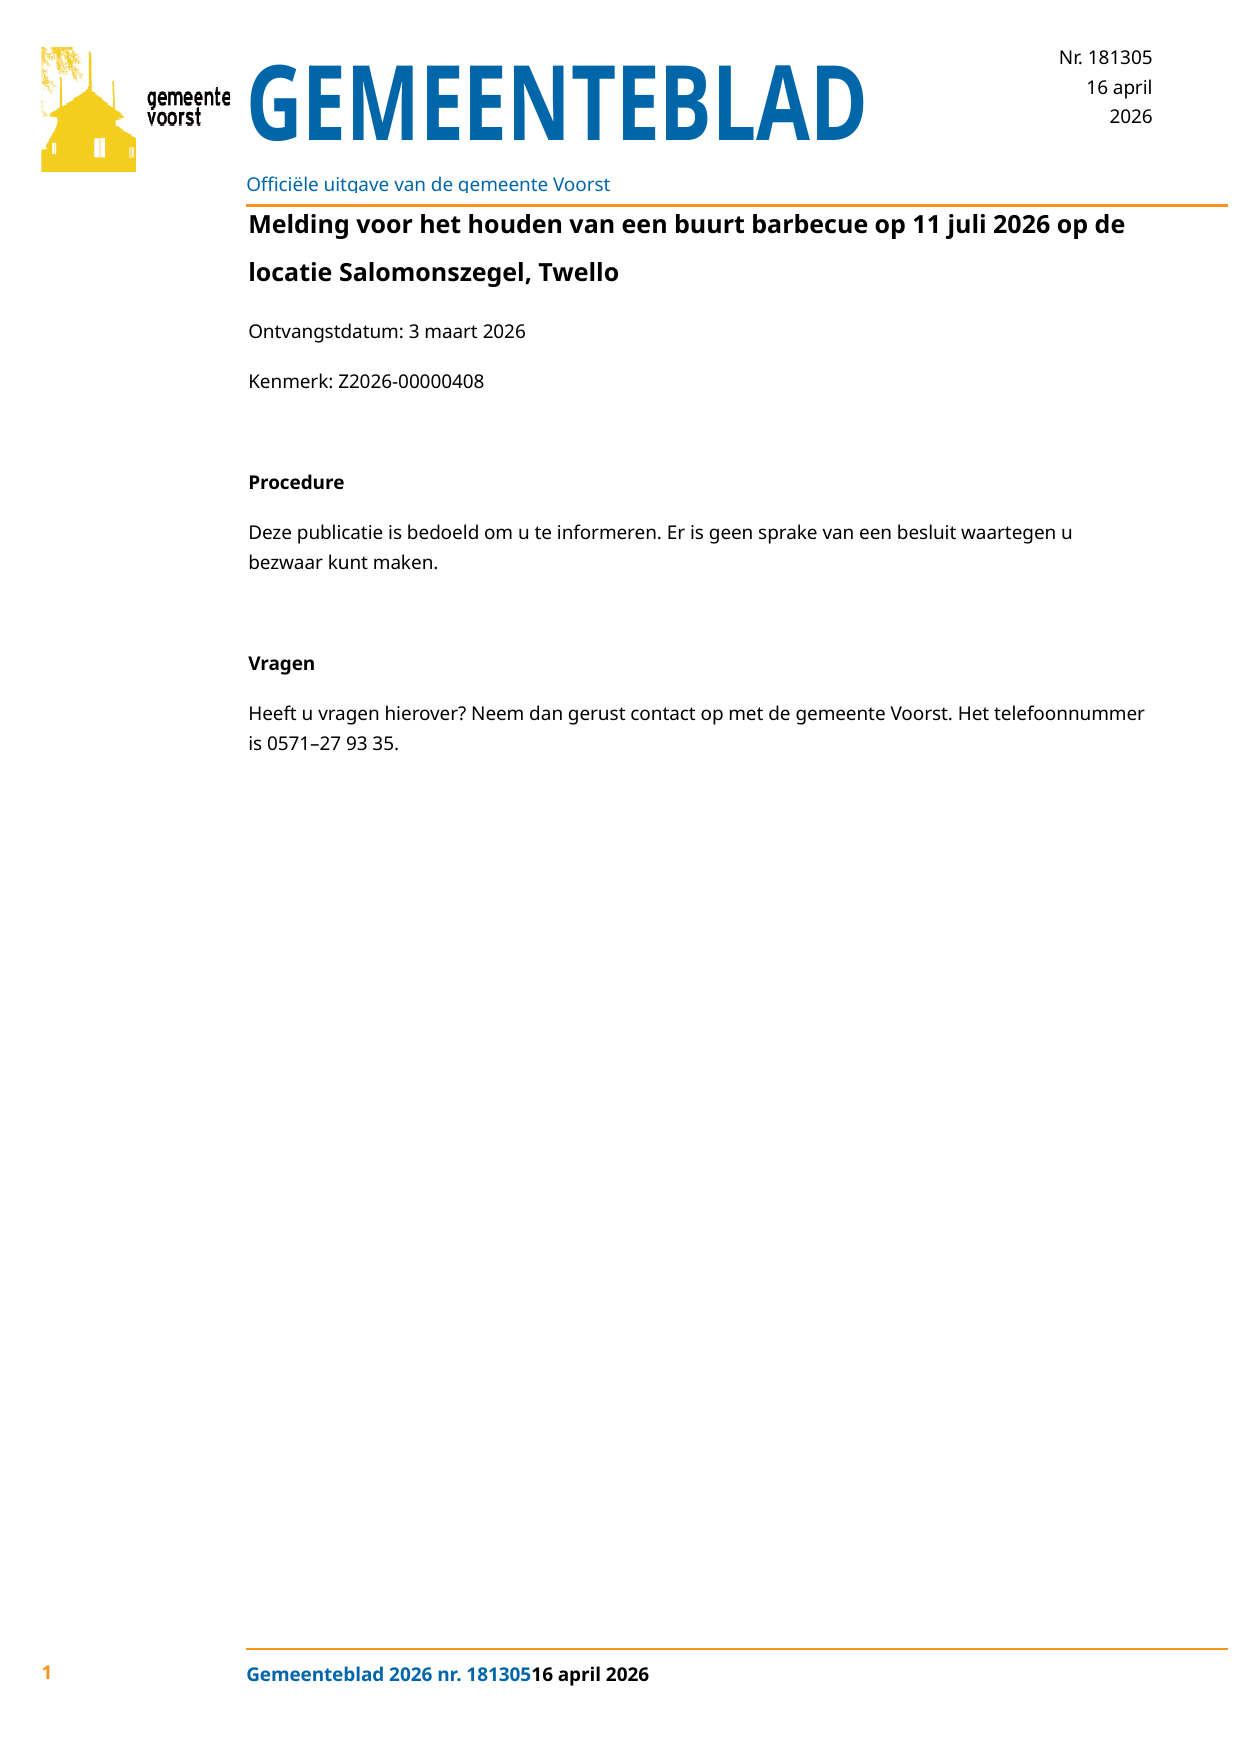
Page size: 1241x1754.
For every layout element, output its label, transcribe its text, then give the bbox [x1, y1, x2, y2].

text Heeft u vragen hierover? Neem dan gerust contact op met de gemeente Voorst. Het telefoonnummer is 0571–27 93 35. [248, 700, 1152, 756]
text Ontvangstdatum: 3 maart 2026 [248, 318, 1152, 344]
text Melding voor het houden van een buurt barbecue op 11 juli 2026 op de locatie Salomonszegel, Twello [248, 207, 1152, 288]
picture [41, 47, 231, 172]
text Kenmerk: Z2026-00000408 [248, 368, 1152, 394]
text Deze publicatie is bedoeld om u te informeren. Er is geen sprake van een besluit waartegen u bezwaar kunt maken. [248, 519, 1152, 575]
text Vragen [248, 650, 1152, 676]
text Procedure [248, 469, 1152, 495]
